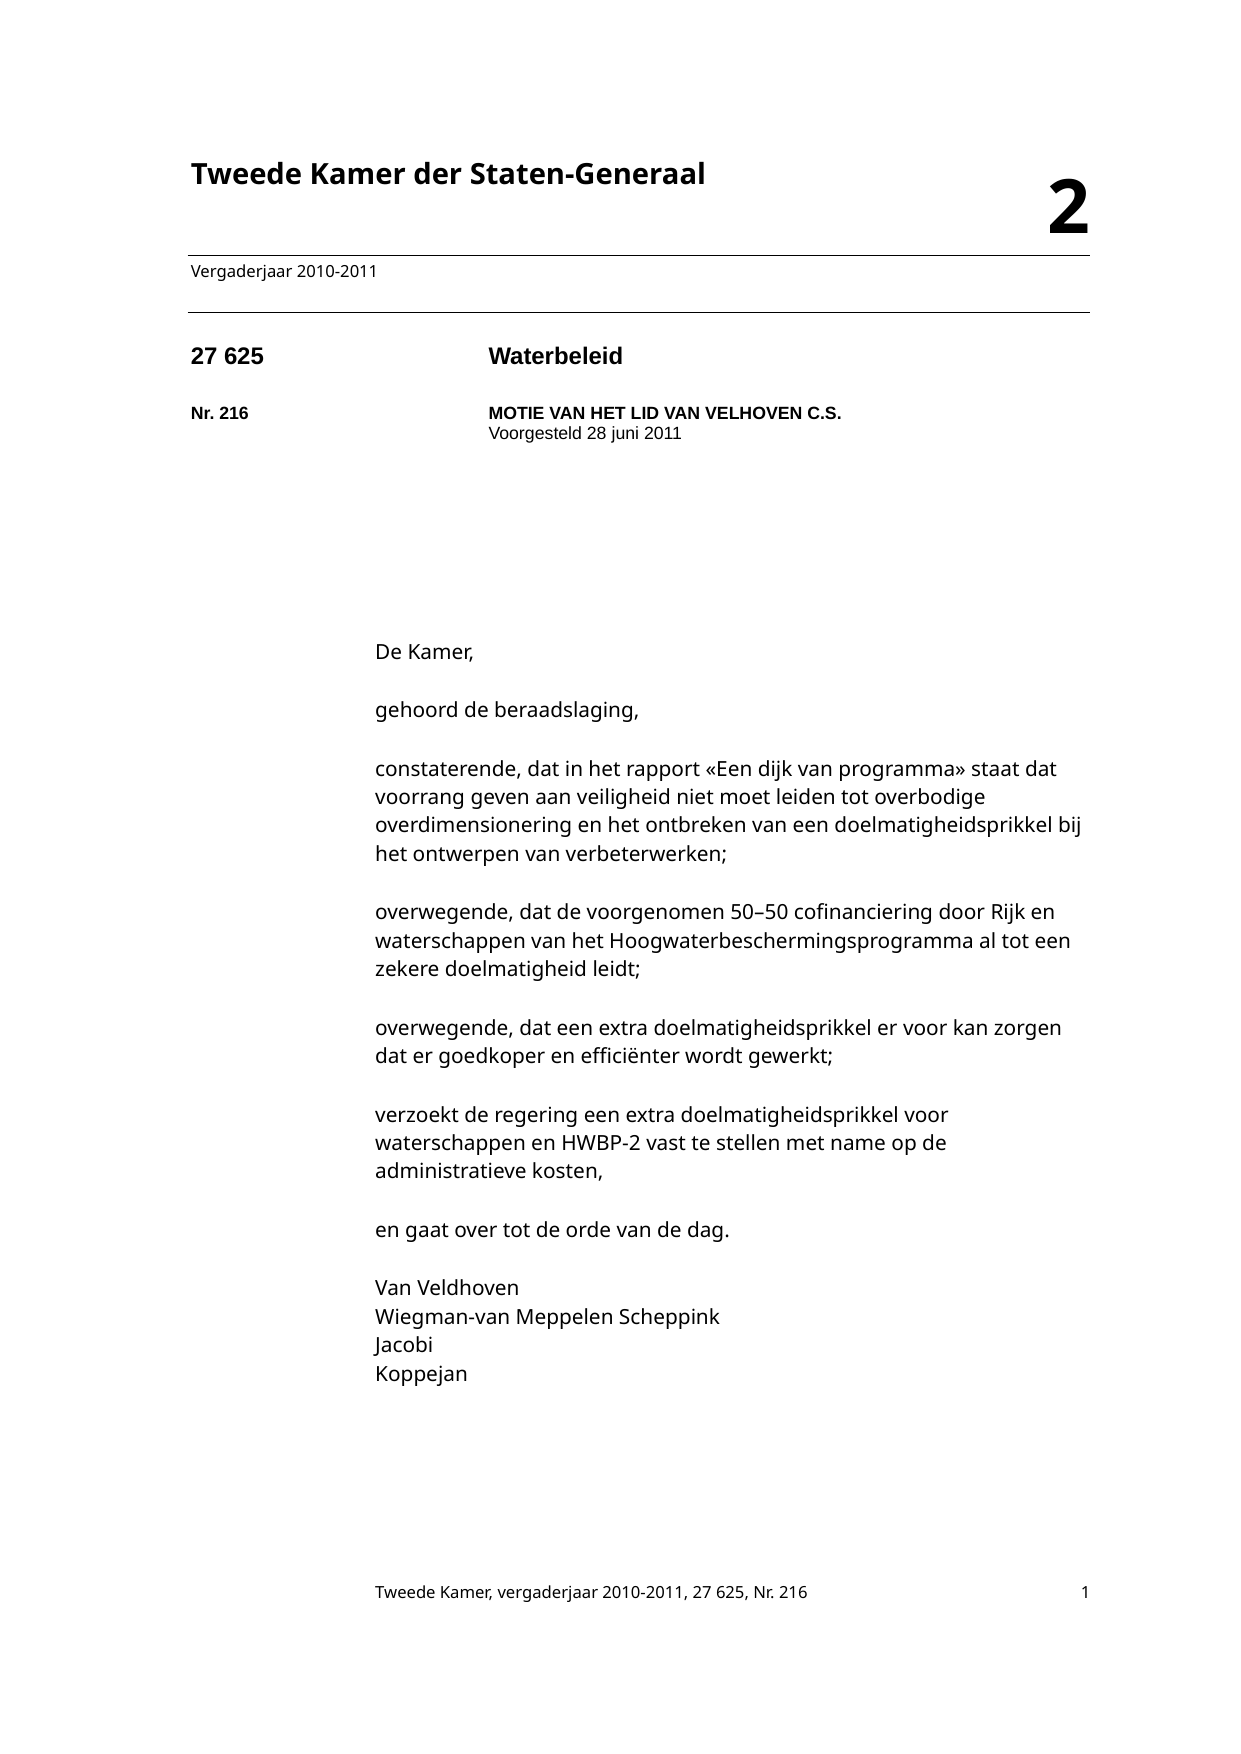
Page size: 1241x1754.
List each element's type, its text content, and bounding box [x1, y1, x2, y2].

text gehoord de beraadslaging, [375, 695, 1090, 724]
text Van Veldhoven [375, 1273, 1090, 1302]
table_cell [188, 313, 485, 339]
table_cell Waterbeleid [485, 339, 1090, 399]
table_header Tweede Kamer der Staten-Generaal [188, 150, 909, 255]
text Jacobi [375, 1330, 1090, 1359]
table_cell Nr. 216 [188, 399, 485, 518]
text en gaat over tot de orde van de dag. [375, 1215, 1090, 1243]
table_cell Vergaderjaar 2010-2011 [188, 256, 485, 312]
text overwegende, dat een extra doelmatigheidsprikkel er voor kan zorgen dat er goedkoper en efficiënter wordt gewerkt; [375, 1013, 1090, 1070]
text Wiegman-van Meppelen Scheppink [375, 1302, 1090, 1330]
text constaterende, dat in het rapport «Een dijk van programma» staat dat voorrang geven aan veiligheid niet moet leiden tot overbodige overdimensionering en het ontbreken van een doelmatigheidsprikkel bij het ontwerpen van verbeterwerken; [375, 754, 1090, 867]
table_cell [485, 313, 1090, 339]
text De Kamer, [375, 637, 1090, 665]
text overwegende, dat de voorgenomen 50–50 cofinanciering door Rijk en waterschappen van het Hoogwaterbeschermingsprogramma al tot een zekere doelmatigheid leidt; [375, 897, 1090, 983]
table_cell 27 625 [188, 339, 485, 399]
table_header 2 [910, 150, 1090, 255]
table_cell MOTIE VAN HET LID VAN VELHOVEN C.S. Voorgesteld 28 juni 2011 [485, 399, 1090, 518]
text verzoekt de regering een extra doelmatigheidsprikkel voor waterschappen en HWBP-2 vast te stellen met name op de administratieve kosten, [375, 1100, 1090, 1185]
text Koppejan [375, 1359, 1090, 1387]
table_cell [485, 256, 1090, 312]
